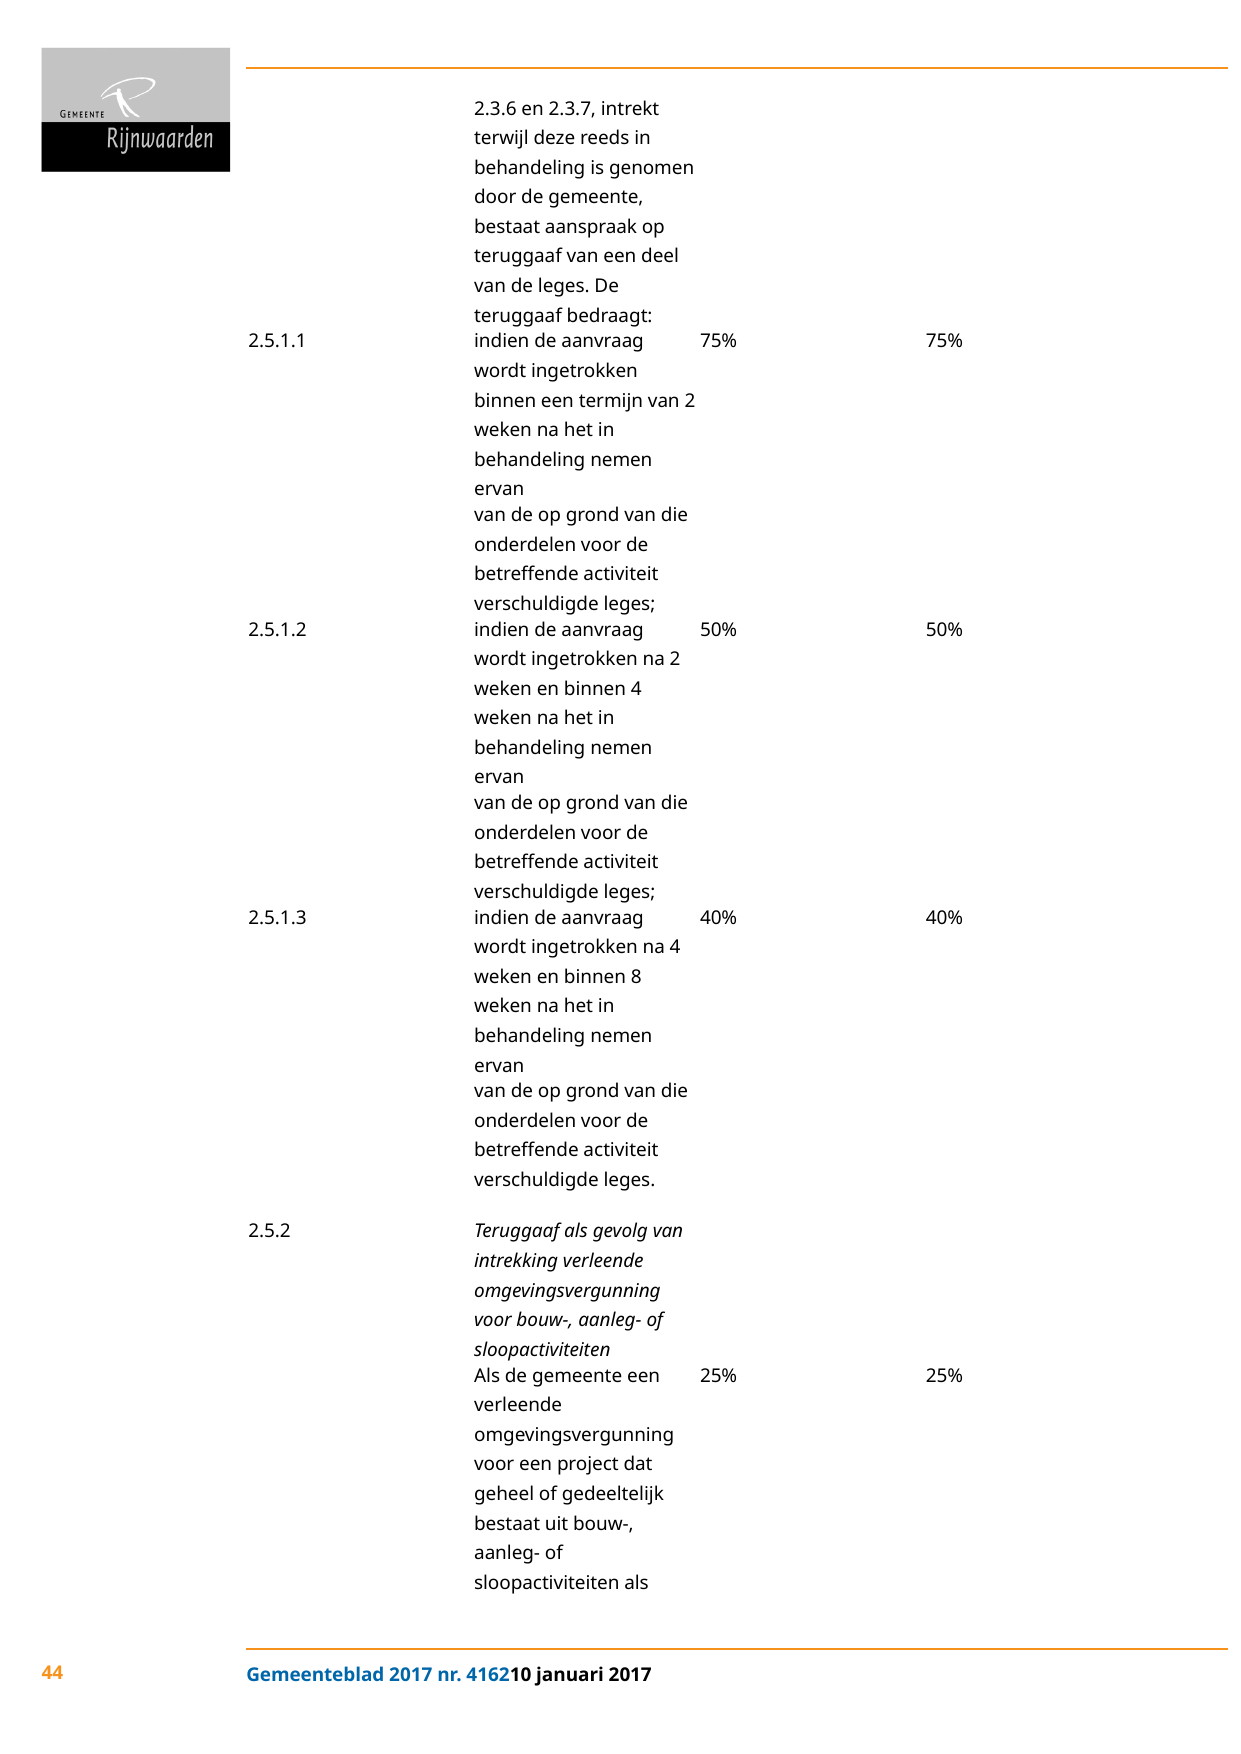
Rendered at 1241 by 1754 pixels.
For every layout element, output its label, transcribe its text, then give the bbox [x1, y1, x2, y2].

table_cell 2.5.2 [248, 1218, 474, 1362]
table_cell indien de aanvraag wordt ingetrokken binnen een termijn van 2 weken na het in behandeling nemen ervan [474, 328, 700, 501]
table_cell Teruggaaf als gevolg van intrekking verleende omgevingsvergunning voor bouw-, aanleg- of sloopactiviteiten [474, 1218, 700, 1362]
table_cell [248, 1078, 474, 1192]
table_cell [474, 1192, 700, 1218]
table_cell [700, 789, 926, 904]
table_cell [700, 95, 926, 328]
table_cell [700, 1078, 926, 1192]
table_cell van de op grond van die onderdelen voor de betreffende activiteit verschuldigde leges. [474, 1078, 700, 1192]
table_cell [248, 95, 474, 328]
table_cell indien de aanvraag wordt ingetrokken na 2 weken en binnen 4 weken na het in behandeling nemen ervan [474, 616, 700, 789]
table_cell 2.3.6 en 2.3.7, intrekt terwijl deze reeds in behandeling is genomen door de gemeente, bestaat aanspraak op teruggaaf van een deel van de leges. De teruggaaf bedraagt: [474, 95, 700, 328]
table_cell van de op grond van die onderdelen voor de betreffende activiteit verschuldigde leges; [474, 501, 700, 616]
table_cell 75% [926, 328, 1152, 501]
table_cell indien de aanvraag wordt ingetrokken na 4 weken en binnen 8 weken na het in behandeling nemen ervan [474, 904, 700, 1077]
table_cell [700, 1192, 926, 1218]
table_cell [926, 1192, 1152, 1218]
table_cell Als de gemeente een verleende omgevingsvergunning voor een project dat geheel of gedeeltelijk bestaat uit bouw-, aanleg- of sloopactiviteiten als [474, 1362, 700, 1594]
table_cell van de op grond van die onderdelen voor de betreffende activiteit verschuldigde leges; [474, 789, 700, 904]
table_cell [926, 1218, 1152, 1362]
table_cell 2.5.1.1 [248, 328, 474, 501]
table_cell 40% [926, 904, 1152, 1077]
table_cell 25% [926, 1362, 1152, 1594]
table_cell [248, 501, 474, 616]
table_cell [700, 501, 926, 616]
table_cell 40% [700, 904, 926, 1077]
table_cell 2.5.1.3 [248, 904, 474, 1077]
table_cell [248, 1362, 474, 1594]
table_cell 50% [926, 616, 1152, 789]
picture [41, 47, 231, 172]
table_cell [248, 789, 474, 904]
table_cell [926, 95, 1152, 328]
table_cell [248, 1192, 474, 1218]
table_cell 2.5.1.2 [248, 616, 474, 789]
table_cell 75% [700, 328, 926, 501]
table_cell 25% [700, 1362, 926, 1594]
table_cell 50% [700, 616, 926, 789]
table_cell [700, 1218, 926, 1362]
